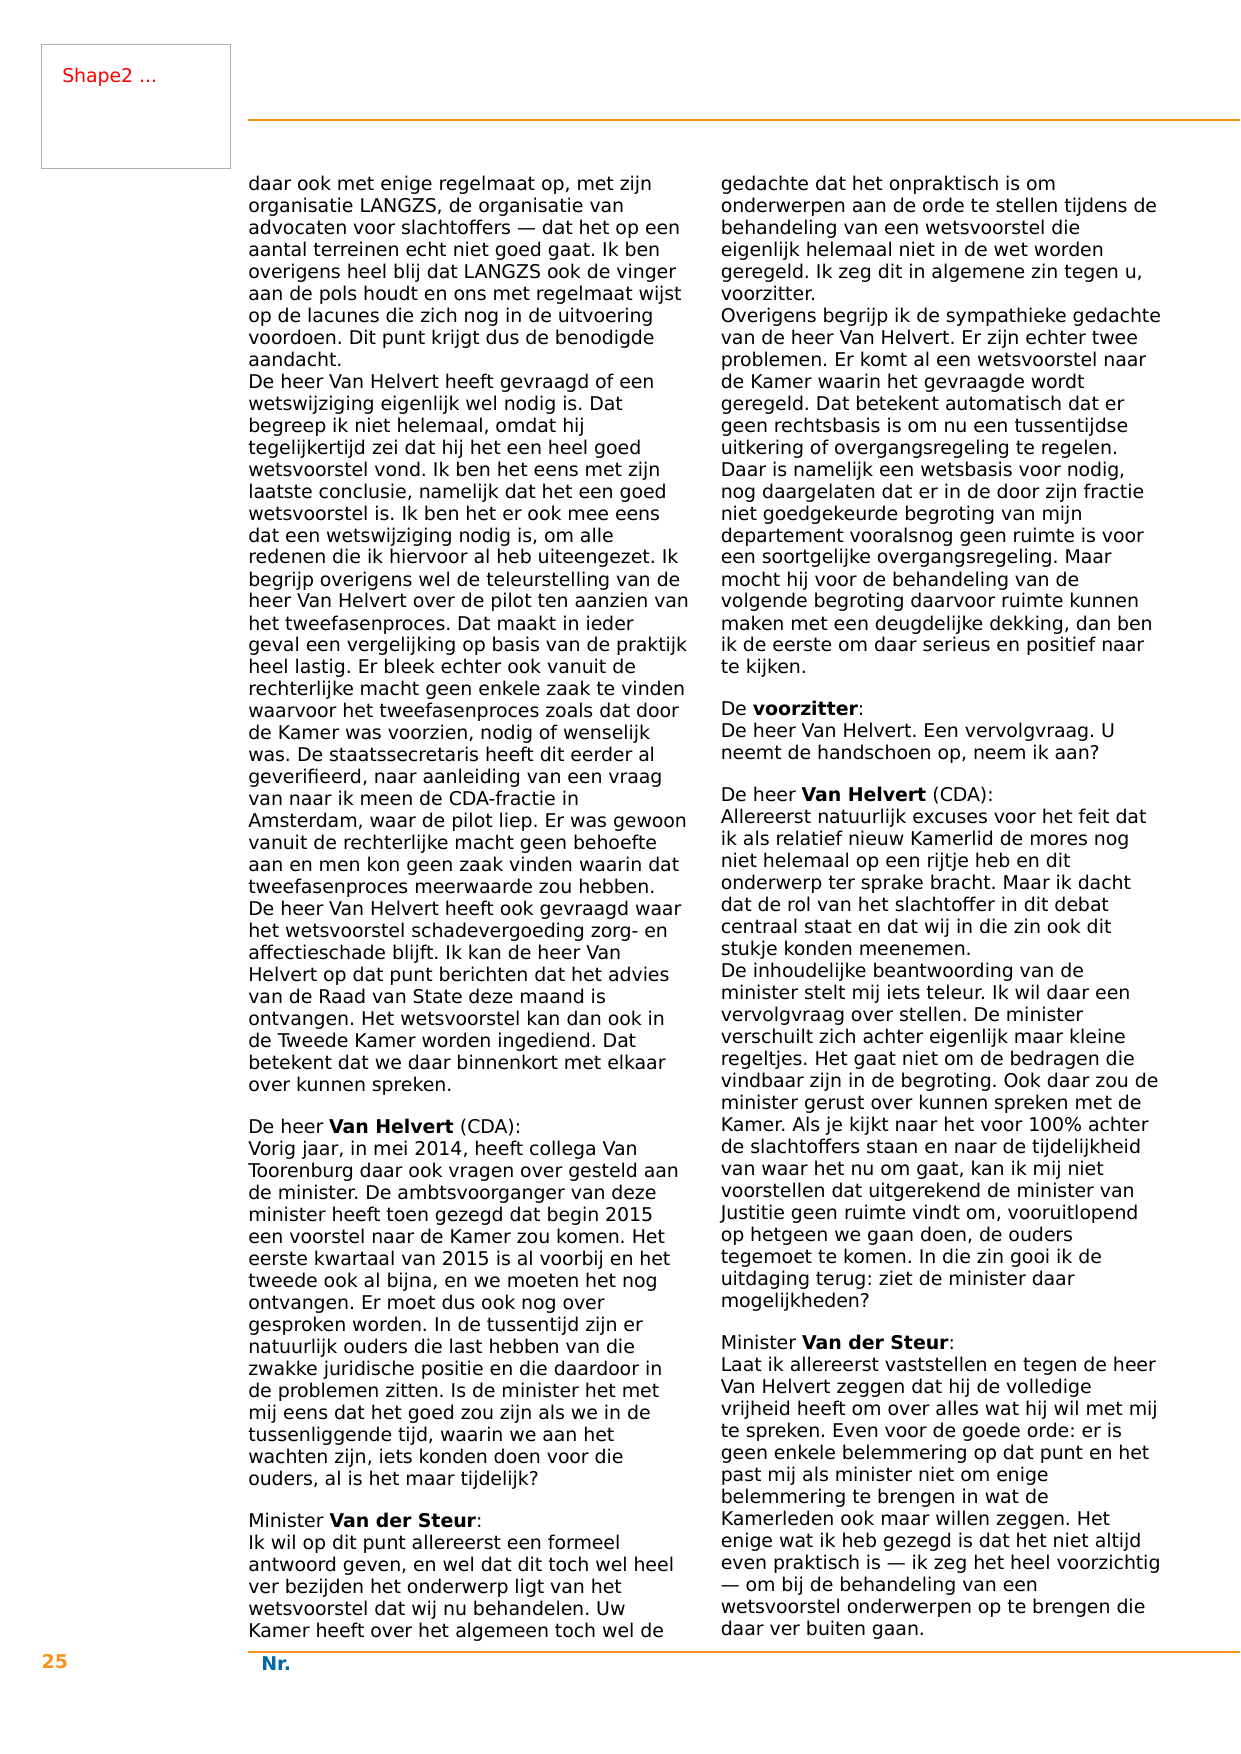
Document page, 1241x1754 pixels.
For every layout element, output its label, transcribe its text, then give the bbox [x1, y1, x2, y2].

text daar ook met enige regelmaat op, met zijn organisatie LANGZS, de organisatie van advocaten voor slachtoffers — dat het op een aantal terreinen echt niet goed gaat. Ik ben overigens heel blij dat LANGZS ook de vinger aan de pols houdt en ons met regelmaat wijst op de lacunes die zich nog in de uitvoering voordoen. Dit punt krijgt dus de benodigde aandacht. [248, 173, 691, 371]
text De heer Van Helvert heeft ook gevraagd waar het wetsvoorstel schadevergoeding zorg- en affectieschade blijft. Ik kan de heer Van Helvert op dat punt berichten dat het advies van de Raad van State deze maand is ontvangen. Het wetsvoorstel kan dan ook in de Tweede Kamer worden ingediend. Dat betekent dat we daar binnenkort met elkaar over kunnen spreken. [248, 898, 691, 1096]
text gedachte dat het onpraktisch is om onderwerpen aan de orde te stellen tijdens de behandeling van een wetsvoorstel die eigenlijk helemaal niet in de wet worden geregeld. Ik zeg dit in algemene zin tegen u, voorzitter. [721, 173, 1163, 305]
text De inhoudelijke beantwoording van de minister stelt mij iets teleur. Ik wil daar een vervolgvraag over stellen. De minister verschuilt zich achter eigenlijk maar kleine regeltjes. Het gaat niet om de bedragen die vindbaar zijn in de begroting. Ook daar zou de minister gerust over kunnen spreken met de Kamer. Als je kijkt naar het voor 100% achter de slachtoffers staan en naar de tijdelijkheid van waar het nu om gaat, kan ik mij niet voorstellen dat uitgerekend de minister van Justitie geen ruimte vindt om, vooruitlopend op hetgeen we gaan doen, de ouders tegemoet te komen. In die zin gooi ik de uitdaging terug: ziet de minister daar mogelijkheden? [721, 960, 1163, 1312]
text Overigens begrijp ik de sympathieke gedachte van de heer Van Helvert. Er zijn echter twee problemen. Er komt al een wetsvoorstel naar de Kamer waarin het gevraagde wordt geregeld. Dat betekent automatisch dat er geen rechtsbasis is om nu een tussentijdse uitkering of overgangsregeling te regelen. Daar is namelijk een wetsbasis voor nodig, nog daargelaten dat er in de door zijn fractie niet goedgekeurde begroting van mijn departement vooralsnog geen ruimte is voor een soortgelijke overgangsregeling. Maar mocht hij voor de behandeling van de volgende begroting daarvoor ruimte kunnen maken met een deugdelijke dekking, dan ben ik de eerste om daar serieus en positief naar te kijken. [721, 305, 1163, 678]
text Ik wil op dit punt allereerst een formeel antwoord geven, en wel dat dit toch wel heel ver bezijden het onderwerp ligt van het wetsvoorstel dat wij nu behandelen. Uw Kamer heeft over het algemeen toch wel de [248, 1532, 691, 1641]
text Allereerst natuurlijk excuses voor het feit dat ik als relatief nieuw Kamerlid de mores nog niet helemaal op een rijtje heb en dit onderwerp ter sprake bracht. Maar ik dacht dat de rol van het slachtoffer in dit debat centraal staat en dat wij in die zin ook dit stukje konden meenemen. [721, 806, 1163, 960]
text De heer Van Helvert (CDA): [248, 1116, 691, 1138]
text Laat ik allereerst vaststellen en tegen de heer Van Helvert zeggen dat hij de volledige vrijheid heeft om over alles wat hij wil met mij te spreken. Even voor de goede orde: er is geen enkele belemmering op dat punt en het past mij als minister niet om enige belemmering te brengen in wat de Kamerleden ook maar willen zeggen. Het enige wat ik heb gezegd is dat het niet altijd even praktisch is — ik zeg het heel voorzichtig — om bij de behandeling van een wetsvoorstel onderwerpen op te brengen die daar ver buiten gaan. [721, 1354, 1163, 1639]
text De heer Van Helvert heeft gevraagd of een wetswijziging eigenlijk wel nodig is. Dat begreep ik niet helemaal, omdat hij tegelijkertijd zei dat hij het een heel goed wetsvoorstel vond. Ik ben het eens met zijn laatste conclusie, namelijk dat het een goed wetsvoorstel is. Ik ben het er ook mee eens dat een wetswijziging nodig is, om alle redenen die ik hiervoor al heb uiteengezet. Ik begrijp overigens wel de teleurstelling van de heer Van Helvert over de pilot ten aanzien van het tweefasenproces. Dat maakt in ieder geval een vergelijking op basis van de praktijk heel lastig. Er bleek echter ook vanuit de rechterlijke macht geen enkele zaak te vinden waarvoor het tweefasenproces zoals dat door de Kamer was voorzien, nodig of wenselijk was. De staatssecretaris heeft dit eerder al geverifieerd, naar aanleiding van een vraag van naar ik meen de CDA-fractie in Amsterdam, waar de pilot liep. Er was gewoon vanuit de rechterlijke macht geen behoefte aan en men kon geen zaak vinden waarin dat tweefasenproces meerwaarde zou hebben. [248, 371, 691, 898]
text Minister Van der Steur: [721, 1332, 1163, 1354]
text De heer Van Helvert (CDA): [721, 784, 1163, 806]
text De heer Van Helvert. Een vervolgvraag. U neemt de handschoen op, neem ik aan? [721, 720, 1163, 764]
text Vorig jaar, in mei 2014, heeft collega Van Toorenburg daar ook vragen over gesteld aan de minister. De ambtsvoorganger van deze minister heeft toen gezegd dat begin 2015 een voorstel naar de Kamer zou komen. Het eerste kwartaal van 2015 is al voorbij en het tweede ook al bijna, en we moeten het nog ontvangen. Er moet dus ook nog over gesproken worden. In de tussentijd zijn er natuurlijk ouders die last hebben van die zwakke juridische positie en die daardoor in de problemen zitten. Is de minister het met mij eens dat het goed zou zijn als we in de tussenliggende tijd, waarin we aan het wachten zijn, iets konden doen voor die ouders, al is het maar tijdelijk? [248, 1138, 691, 1489]
text Minister Van der Steur: [248, 1509, 691, 1532]
text De voorzitter: [721, 698, 1163, 720]
